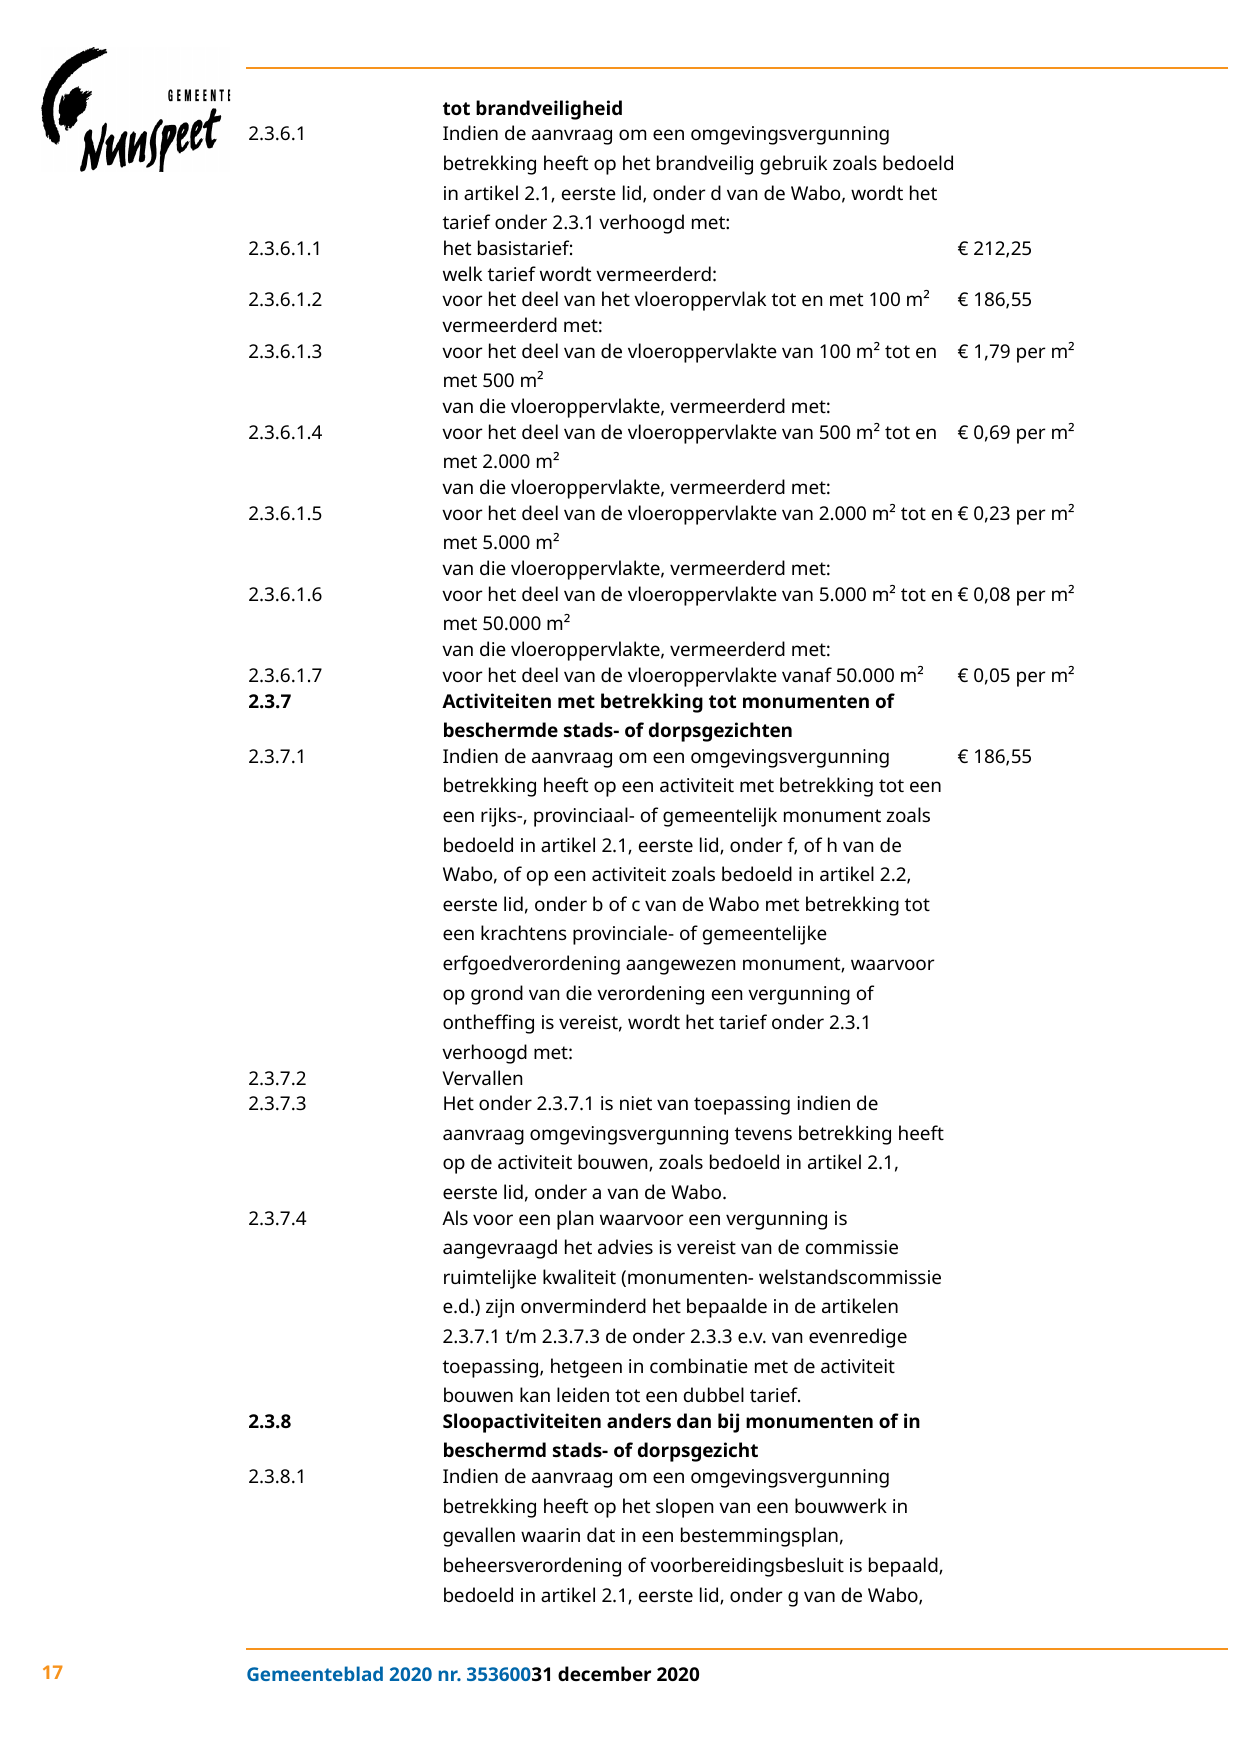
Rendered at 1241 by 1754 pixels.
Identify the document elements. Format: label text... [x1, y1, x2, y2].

table_cell voor het deel van de vloeroppervlakte van 5.000 m² tot en met 50.000 m² [442, 581, 957, 636]
table_cell 2.3.7 [248, 688, 442, 743]
table_cell 2.3.6.1 [248, 121, 442, 235]
table_cell [958, 474, 1152, 500]
table_cell € 0,05 per m² [958, 662, 1152, 688]
table_cell 2.3.7.2 [248, 1065, 442, 1090]
table_cell voor het deel van het vloeroppervlak tot en met 100 m² [442, 286, 957, 312]
table_cell Als voor een plan waarvoor een vergunning is aangevraagd het advies is vereist van de commissie ruimtelijke kwaliteit (monumenten- welstandscommissie e.d.) zijn onverminderd het bepaalde in de artikelen 2.3.7.1 t/m 2.3.7.3 de onder 2.3.3 e.v. van evenredige toepassing, hetgeen in combinatie met de activiteit bouwen kan leiden tot een dubbel tarief. [442, 1205, 957, 1408]
table_cell van die vloeroppervlakte, vermeerderd met: [442, 636, 957, 662]
table_cell Activiteiten met betrekking tot monumenten of beschermde stads- of dorpsgezichten [442, 688, 957, 743]
table_cell [958, 636, 1152, 662]
table_cell 2.3.7.1 [248, 743, 442, 1065]
table_cell tot brandveiligheid [442, 95, 957, 121]
table_cell van die vloeroppervlakte, vermeerderd met: [442, 474, 957, 500]
table_cell 2.3.6.1.3 [248, 338, 442, 393]
table_cell [958, 1464, 1152, 1607]
table_cell voor het deel van de vloeroppervlakte van 100 m² tot en met 500 m² [442, 338, 957, 393]
table_cell voor het deel van de vloeroppervlakte van 500 m² tot en met 2.000 m² [442, 419, 957, 474]
table_cell € 212,25 [958, 235, 1152, 261]
table_cell Indien de aanvraag om een omgevingsvergunning betrekking heeft op het brandveilig gebruik zoals bedoeld in artikel 2.1, eerste lid, onder d van de Wabo, wordt het tarief onder 2.3.1 verhoogd met: [442, 121, 957, 235]
table_cell [248, 474, 442, 500]
table_cell € 0,08 per m² [958, 581, 1152, 636]
table_cell [958, 555, 1152, 581]
table_cell 2.3.6.1.2 [248, 286, 442, 312]
table_cell het basistarief: [442, 235, 957, 261]
picture [41, 47, 231, 172]
table_cell 2.3.6.1.7 [248, 662, 442, 688]
table_cell 2.3.8.1 [248, 1464, 442, 1607]
table_cell voor het deel van de vloeroppervlakte van 2.000 m² tot en met 5.000 m² [442, 500, 957, 555]
table_cell welk tarief wordt vermeerderd: [442, 261, 957, 286]
table_cell [958, 1408, 1152, 1463]
table_cell 2.3.7.4 [248, 1205, 442, 1408]
table_cell [958, 312, 1152, 338]
table_cell € 186,55 [958, 286, 1152, 312]
table_cell [958, 1205, 1152, 1408]
table_cell 2.3.6.1.4 [248, 419, 442, 474]
table_cell van die vloeroppervlakte, vermeerderd met: [442, 393, 957, 419]
table_cell 2.3.6.1.5 [248, 500, 442, 555]
table_cell € 186,55 [958, 743, 1152, 1065]
table_cell [958, 121, 1152, 235]
table_cell vermeerderd met: [442, 312, 957, 338]
table_cell Het onder 2.3.7.1 is niet van toepassing indien de aanvraag omgevingsvergunning tevens betrekking heeft op de activiteit bouwen, zoals bedoeld in artikel 2.1, eerste lid, onder a van de Wabo. [442, 1090, 957, 1205]
table_cell [958, 261, 1152, 286]
table_cell 2.3.8 [248, 1408, 442, 1463]
table_cell € 1,79 per m² [958, 338, 1152, 393]
table_cell € 0,69 per m² [958, 419, 1152, 474]
table_cell Sloopactiviteiten anders dan bij monumenten of in beschermd stads- of dorpsgezicht [442, 1408, 957, 1463]
table_cell Indien de aanvraag om een omgevingsvergunning betrekking heeft op het slopen van een bouwwerk in gevallen waarin dat in een bestemmingsplan, beheersverordening of voorbereidingsbesluit is bepaald, bedoeld in artikel 2.1, eerste lid, onder g van de Wabo, [442, 1464, 957, 1607]
table_cell [248, 95, 442, 121]
table_cell 2.3.7.3 [248, 1090, 442, 1205]
table_cell Vervallen [442, 1065, 957, 1090]
table_cell € 0,23 per m² [958, 500, 1152, 555]
table_cell [958, 1065, 1152, 1090]
table_cell [958, 95, 1152, 121]
table_cell [248, 312, 442, 338]
table_cell 2.3.6.1.6 [248, 581, 442, 636]
table_cell [248, 393, 442, 419]
table_cell 2.3.6.1.1 [248, 235, 442, 261]
table_cell [958, 688, 1152, 743]
table_cell voor het deel van de vloeroppervlakte vanaf 50.000 m² [442, 662, 957, 688]
table_cell [248, 555, 442, 581]
table_cell [248, 261, 442, 286]
table_cell [958, 1090, 1152, 1205]
table_cell [248, 636, 442, 662]
table_cell Indien de aanvraag om een omgevingsvergunning betrekking heeft op een activiteit met betrekking tot een een rijks-, provinciaal- of gemeentelijk monument zoals bedoeld in artikel 2.1, eerste lid, onder f, of h van de Wabo, of op een activiteit zoals bedoeld in artikel 2.2, eerste lid, onder b of c van de Wabo met betrekking tot een krachtens provinciale- of gemeentelijke erfgoedverordening aangewezen monument, waarvoor op grond van die verordening een vergunning of ontheffing is vereist, wordt het tarief onder 2.3.1 verhoogd met: [442, 743, 957, 1065]
table_cell [958, 393, 1152, 419]
table_cell van die vloeroppervlakte, vermeerderd met: [442, 555, 957, 581]
